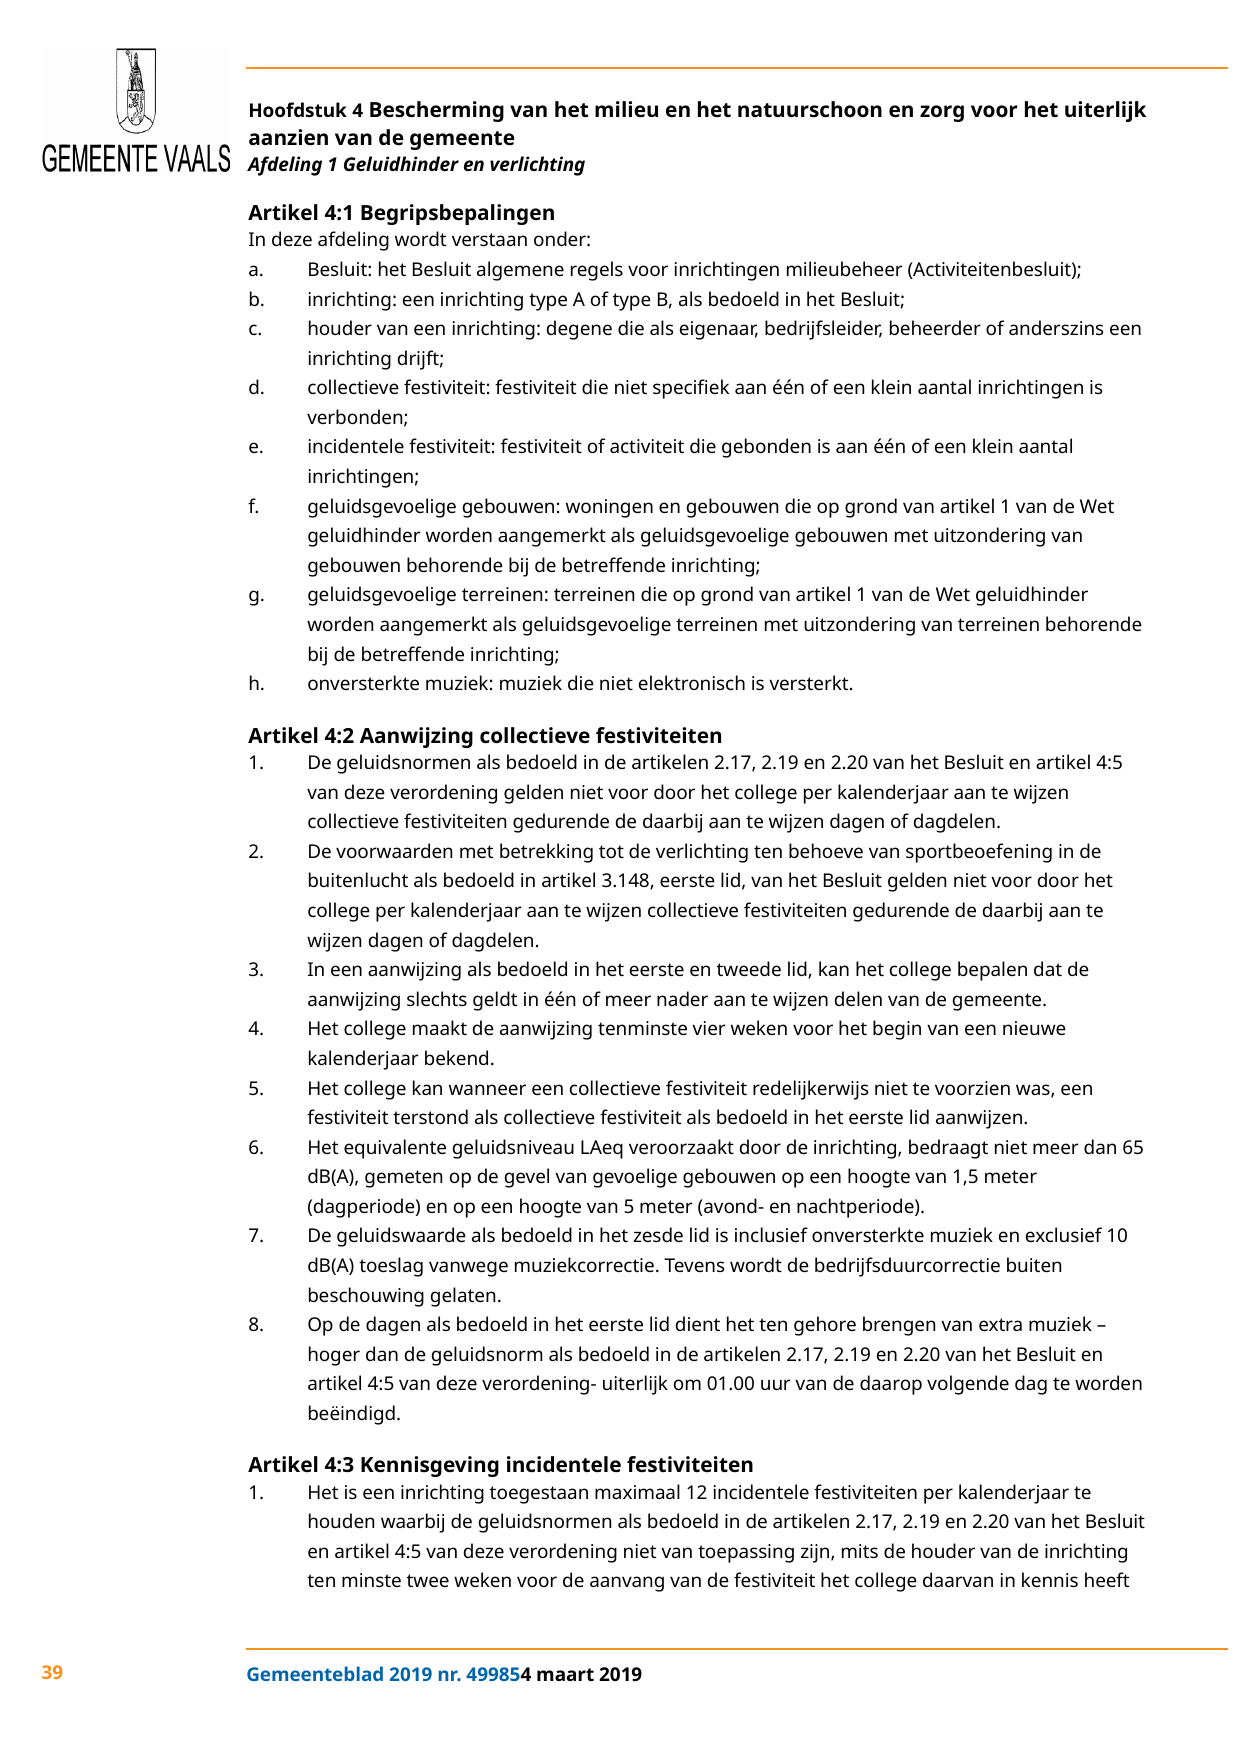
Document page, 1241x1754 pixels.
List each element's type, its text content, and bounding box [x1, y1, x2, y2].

text Afdeling 1 Geluidhinder en verlichting [248, 152, 1152, 177]
list Het college kan wanneer een collectieve festiviteit redelijkerwijs niet te voorzien was, een festiviteit terstond als collectieve festiviteit als bedoeld in het eerste lid aanwijzen. [248, 1075, 1152, 1130]
list onversterkte muziek: muziek die niet elektronisch is versterkt. [248, 670, 1152, 696]
text Hoofdstuk 4 Bescherming van het milieu en het natuurschoon en zorg voor het uiterlijk aanzien van de gemeente [248, 95, 1152, 152]
list geluidsgevoelige gebouwen: woningen en gebouwen die op grond van artikel 1 van de Wet geluidhinder worden aangemerkt als geluidsgevoelige gebouwen met uitzondering van gebouwen behorende bij de betreffende inrichting; [248, 493, 1152, 578]
list De geluidswaarde als bedoeld in het zesde lid is inclusief onversterkte muziek en exclusief 10 dB(A) toeslag vanwege muziekcorrectie. Tevens wordt de bedrijfsduurcorrectie buiten beschouwing gelaten. [248, 1223, 1152, 1307]
list De voorwaarden met betrekking tot de verlichting ten behoeve van sportbeoefening in de buitenlucht als bedoeld in artikel 3.148, eerste lid, van het Besluit gelden niet voor door het college per kalenderjaar aan te wijzen collectieve festiviteiten gedurende de daarbij aan te wijzen dagen of dagdelen. [248, 838, 1152, 952]
list inrichting: een inrichting type A of type B, als bedoeld in het Besluit; [248, 286, 1152, 312]
text Artikel 4:1 Begripsbepalingen [248, 198, 1152, 227]
list incidentele festiviteit: festiviteit of activiteit die gebonden is aan één of een klein aantal inrichtingen; [248, 434, 1152, 489]
list Het is een inrichting toegestaan maximaal 12 incidentele festiviteiten per kalenderjaar te houden waarbij de geluidsnormen als bedoeld in de artikelen 2.17, 2.19 en 2.20 van het Besluit en artikel 4:5 van deze verordening niet van toepassing zijn, mits de houder van de inrichting ten minste twee weken voor de aanvang van de festiviteit het college daarvan in kennis heeft [248, 1479, 1152, 1593]
text In deze afdeling wordt verstaan onder: [248, 227, 1152, 252]
list In een aanwijzing als bedoeld in het eerste en tweede lid, kan het college bepalen dat de aanwijzing slechts geldt in één of meer nader aan te wijzen delen van de gemeente. [248, 956, 1152, 1012]
picture [41, 47, 231, 172]
list Het college maakt de aanwijzing tenminste vier weken voor het begin van een nieuwe kalenderjaar bekend. [248, 1016, 1152, 1071]
list collectieve festiviteit: festiviteit die niet specifiek aan één of een klein aantal inrichtingen is verbonden; [248, 374, 1152, 430]
list Op de dagen als bedoeld in het eerste lid dient het ten gehore brengen van extra muziek – hoger dan de geluidsnorm als bedoeld in de artikelen 2.17, 2.19 en 2.20 van het Besluit en artikel 4:5 van deze verordening- uiterlijk om 01.00 uur van de daarop volgende dag te worden beëindigd. [248, 1311, 1152, 1426]
list geluidsgevoelige terreinen: terreinen die op grond van artikel 1 van de Wet geluidhinder worden aangemerkt als geluidsgevoelige terreinen met uitzondering van terreinen behorende bij de betreffende inrichting; [248, 582, 1152, 667]
list Besluit: het Besluit algemene regels voor inrichtingen milieubeheer (Activiteitenbesluit); [248, 256, 1152, 282]
text Artikel 4:3 Kennisgeving incidentele festiviteiten [248, 1451, 1152, 1479]
list houder van een inrichting: degene die als eigenaar, bedrijfsleider, beheerder of anderszins een inrichting drijft; [248, 315, 1152, 371]
list Het equivalente geluidsniveau LAeq veroorzaakt door de inrichting, bedraagt niet meer dan 65 dB(A), gemeten op de gevel van gevoelige gebouwen op een hoogte van 1,5 meter (dagperiode) en op een hoogte van 5 meter (avond- en nachtperiode). [248, 1134, 1152, 1219]
list De geluidsnormen als bedoeld in de artikelen 2.17, 2.19 en 2.20 van het Besluit en artikel 4:5 van deze verordening gelden niet voor door het college per kalenderjaar aan te wijzen collectieve festiviteiten gedurende de daarbij aan te wijzen dagen of dagdelen. [248, 749, 1152, 834]
text Artikel 4:2 Aanwijzing collectieve festiviteiten [248, 721, 1152, 749]
